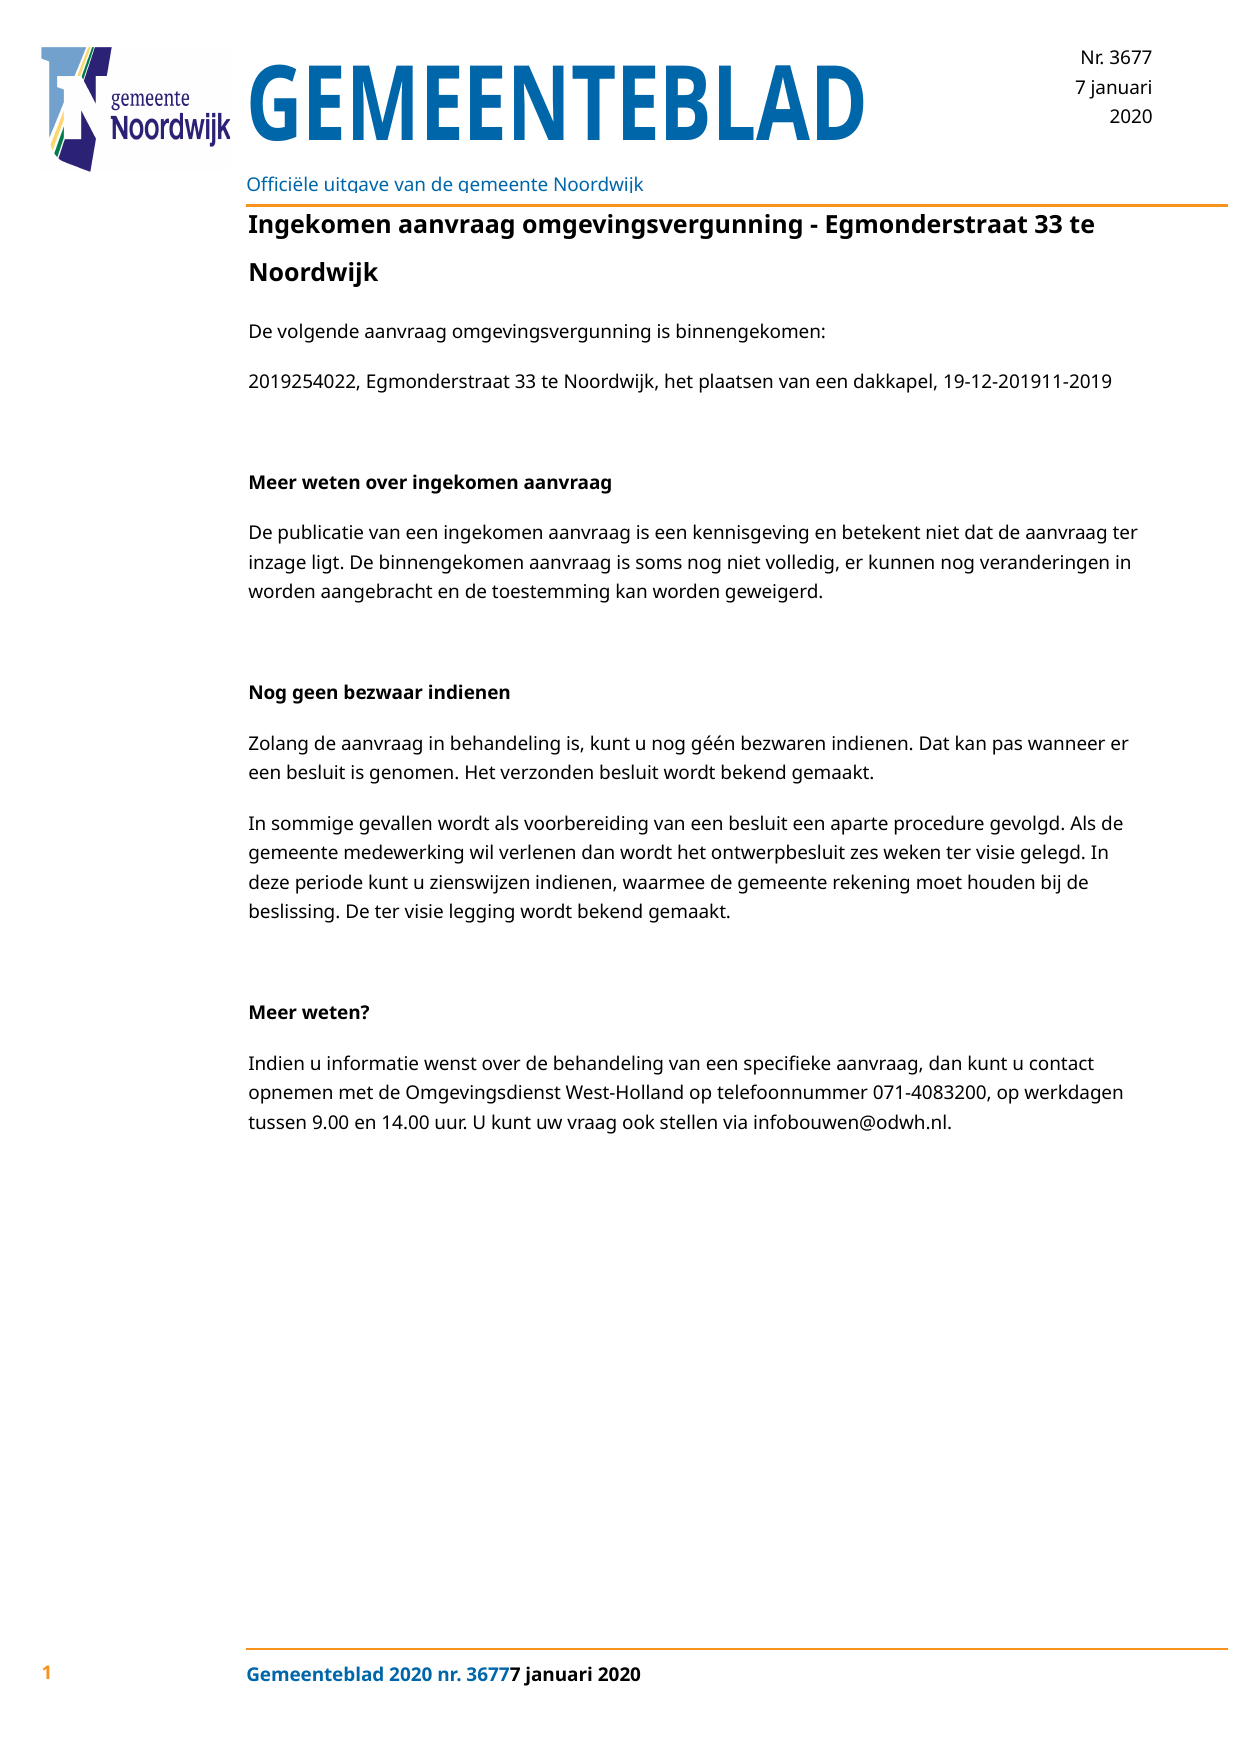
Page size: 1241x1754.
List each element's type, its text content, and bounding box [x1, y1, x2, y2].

text Meer weten over ingekomen aanvraag [248, 469, 1152, 495]
text De volgende aanvraag omgevingsvergunning is binnengekomen: [248, 318, 1152, 344]
text Nog geen bezwaar indienen [248, 679, 1152, 705]
text Indien u informatie wenst over de behandeling van een specifieke aanvraag, dan kunt u contact opnemen met de Omgevingsdienst West-Holland op telefoonnummer 071-4083200, op werkdagen tussen 9.00 en 14.00 uur. U kunt uw vraag ook stellen via infobouwen@odwh.nl. [248, 1050, 1152, 1135]
text 2019254022, Egmonderstraat 33 te Noordwijk, het plaatsen van een dakkapel, 19-12-201911-2019 [248, 368, 1152, 394]
picture [41, 47, 231, 172]
text Zolang de aanvraag in behandeling is, kunt u nog géén bezwaren indienen. Dat kan pas wanneer er een besluit is genomen. Het verzonden besluit wordt bekend gemaakt. [248, 730, 1152, 785]
text Meer weten? [248, 999, 1152, 1025]
text Ingekomen aanvraag omgevingsvergunning - Egmonderstraat 33 te Noordwijk [248, 207, 1152, 288]
text In sommige gevallen wordt als voorbereiding van een besluit een aparte procedure gevolgd. Als de gemeente medewerking wil verlenen dan wordt het ontwerpbesluit zes weken ter visie gelegd. In deze periode kunt u zienswijzen indienen, waarmee de gemeente rekening moet houden bij de beslissing. De ter visie legging wordt bekend gemaakt. [248, 810, 1152, 924]
text De publicatie van een ingekomen aanvraag is een kennisgeving en betekent niet dat de aanvraag ter inzage ligt. De binnengekomen aanvraag is soms nog niet volledig, er kunnen nog veranderingen in worden aangebracht en de toestemming kan worden geweigerd. [248, 519, 1152, 604]
